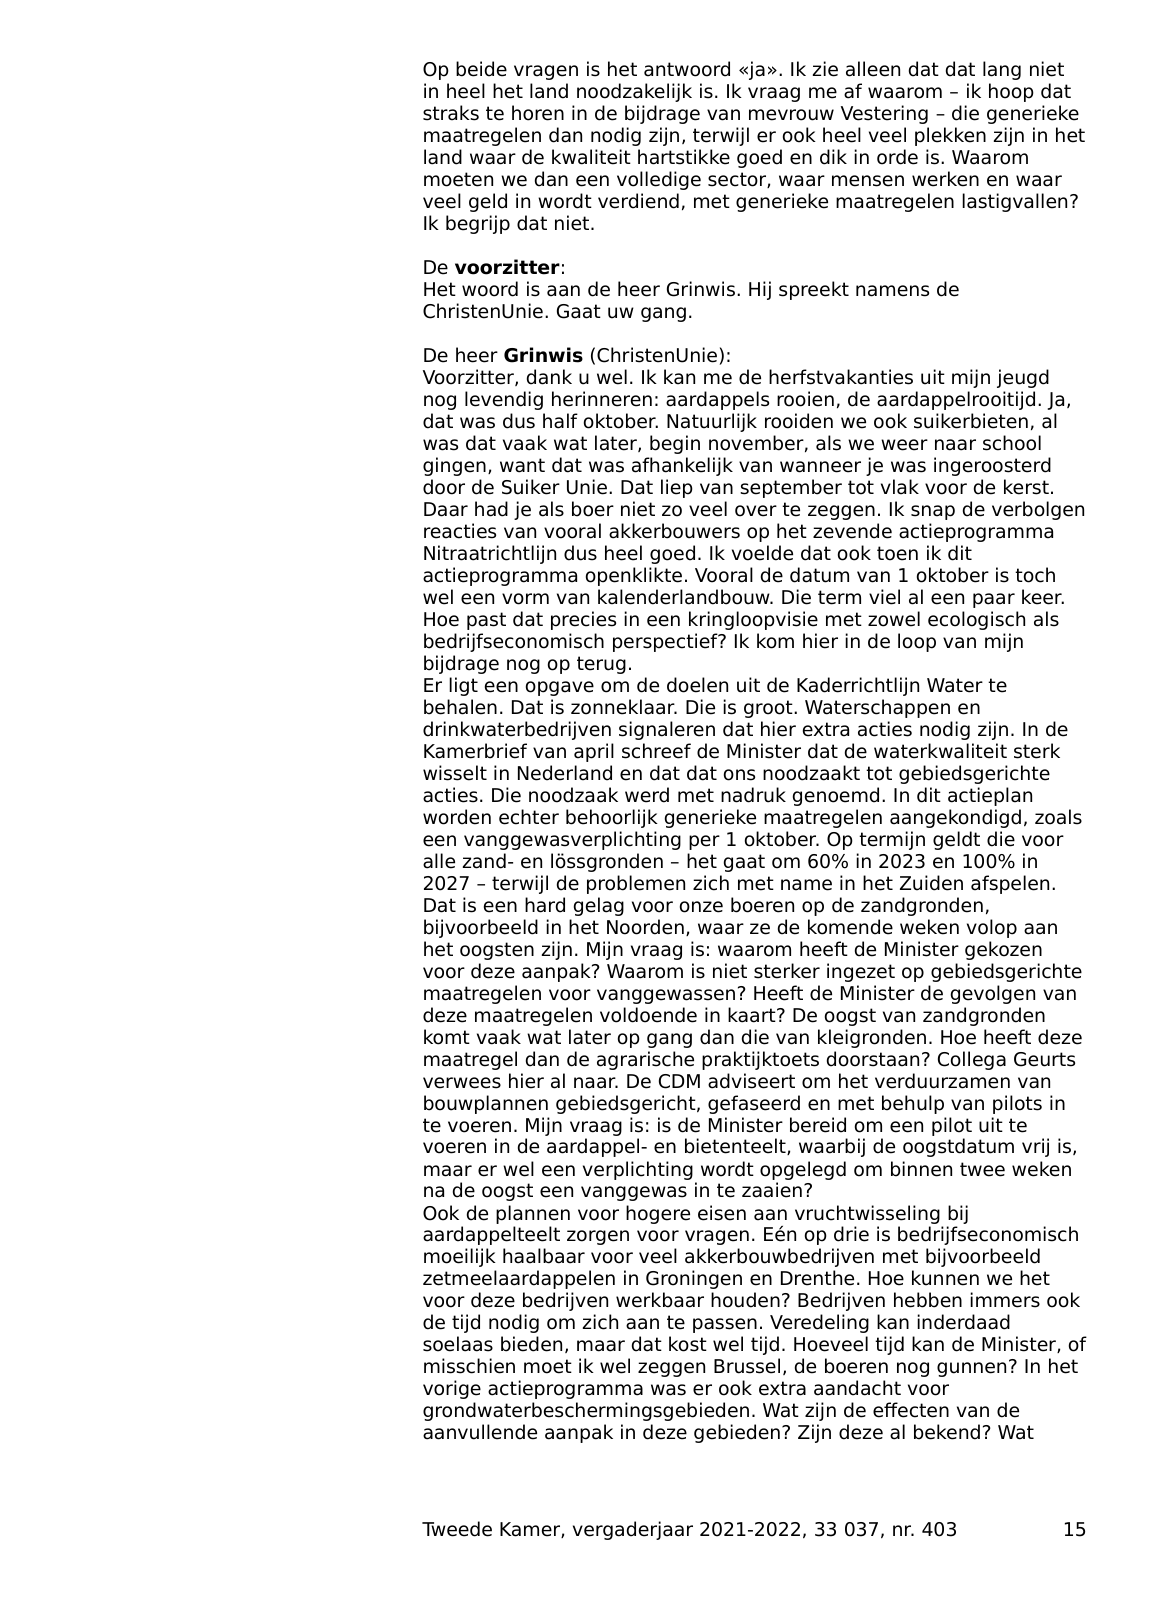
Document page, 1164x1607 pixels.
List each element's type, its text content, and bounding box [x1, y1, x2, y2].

text Het woord is aan de heer Grinwis. Hij spreekt namens de ChristenUnie. Gaat uw gang. [422, 279, 1087, 323]
text Voorzitter, dank u wel. Ik kan me de herfstvakanties uit mijn jeugd nog levendig herinneren: aardappels rooien, de aardappelrooitijd. Ja, dat was dus half oktober. Natuurlijk rooiden we ook suikerbieten, al was dat vaak wat later, begin november, als we weer naar school gingen, want dat was afhankelijk van wanneer je was ingeroosterd door de Suiker Unie. Dat liep van september tot vlak voor de kerst. Daar had je als boer niet zo veel over te zeggen. Ik snap de verbolgen reacties van vooral akkerbouwers op het zevende actieprogramma Nitraatrichtlijn dus heel goed. Ik voelde dat ook toen ik dit actieprogramma openklikte. Vooral de datum van 1 oktober is toch wel een vorm van kalenderlandbouw. Die term viel al een paar keer. Hoe past dat precies in een kringloopvisie met zowel ecologisch als bedrijfseconomisch perspectief? Ik kom hier in de loop van mijn bijdrage nog op terug. [422, 367, 1087, 675]
text Op beide vragen is het antwoord «ja». Ik zie alleen dat dat lang niet in heel het land noodzakelijk is. Ik vraag me af waarom – ik hoop dat straks te horen in de bijdrage van mevrouw Vestering – die generieke maatregelen dan nodig zijn, terwijl er ook heel veel plekken zijn in het land waar de kwaliteit hartstikke goed en dik in orde is. Waarom moeten we dan een volledige sector, waar mensen werken en waar veel geld in wordt verdiend, met generieke maatregelen lastigvallen? Ik begrijp dat niet. [422, 59, 1087, 235]
text De voorzitter: [422, 257, 1087, 279]
text Ook de plannen voor hogere eisen aan vruchtwisseling bij aardappelteelt zorgen voor vragen. Eén op drie is bedrijfseconomisch moeilijk haalbaar voor veel akkerbouwbedrijven met bijvoorbeeld zetmeelaardappelen in Groningen en Drenthe. Hoe kunnen we het voor deze bedrijven werkbaar houden? Bedrijven hebben immers ook de tijd nodig om zich aan te passen. Veredeling kan inderdaad soelaas bieden, maar dat kost wel tijd. Hoeveel tijd kan de Minister, of misschien moet ik wel zeggen Brussel, de boeren nog gunnen? In het vorige actieprogramma was er ook extra aandacht voor grondwaterbeschermingsgebieden. Wat zijn de effecten van de aanvullende aanpak in deze gebieden? Zijn deze al bekend? Wat [422, 1202, 1087, 1444]
text De heer Grinwis (ChristenUnie): [422, 345, 1087, 367]
text Er ligt een opgave om de doelen uit de Kaderrichtlijn Water te behalen. Dat is zonneklaar. Die is groot. Waterschappen en drinkwaterbedrijven signaleren dat hier extra acties nodig zijn. In de Kamerbrief van april schreef de Minister dat de waterkwaliteit sterk wisselt in Nederland en dat dat ons noodzaakt tot gebiedsgerichte acties. Die noodzaak werd met nadruk genoemd. In dit actieplan worden echter behoorlijk generieke maatregelen aangekondigd, zoals een vanggewasverplichting per 1 oktober. Op termijn geldt die voor alle zand- en lössgronden – het gaat om 60% in 2023 en 100% in 2027 – terwijl de problemen zich met name in het Zuiden afspelen. Dat is een hard gelag voor onze boeren op de zandgronden, bijvoorbeeld in het Noorden, waar ze de komende weken volop aan het oogsten zijn. Mijn vraag is: waarom heeft de Minister gekozen voor deze aanpak? Waarom is niet sterker ingezet op gebiedsgerichte maatregelen voor vanggewassen? Heeft de Minister de gevolgen van deze maatregelen voldoende in kaart? De oogst van zandgronden komt vaak wat later op gang dan die van kleigronden. Hoe heeft deze maatregel dan de agrarische praktijktoets doorstaan? Collega Geurts verwees hier al naar. De CDM adviseert om het verduurzamen van bouwplannen gebiedsgericht, gefaseerd en met behulp van pilots in te voeren. Mijn vraag is: is de Minister bereid om een pilot uit te voeren in de aardappel- en bietenteelt, waarbij de oogstdatum vrij is, maar er wel een verplichting wordt opgelegd om binnen twee weken na de oogst een vanggewas in te zaaien? [422, 675, 1087, 1202]
